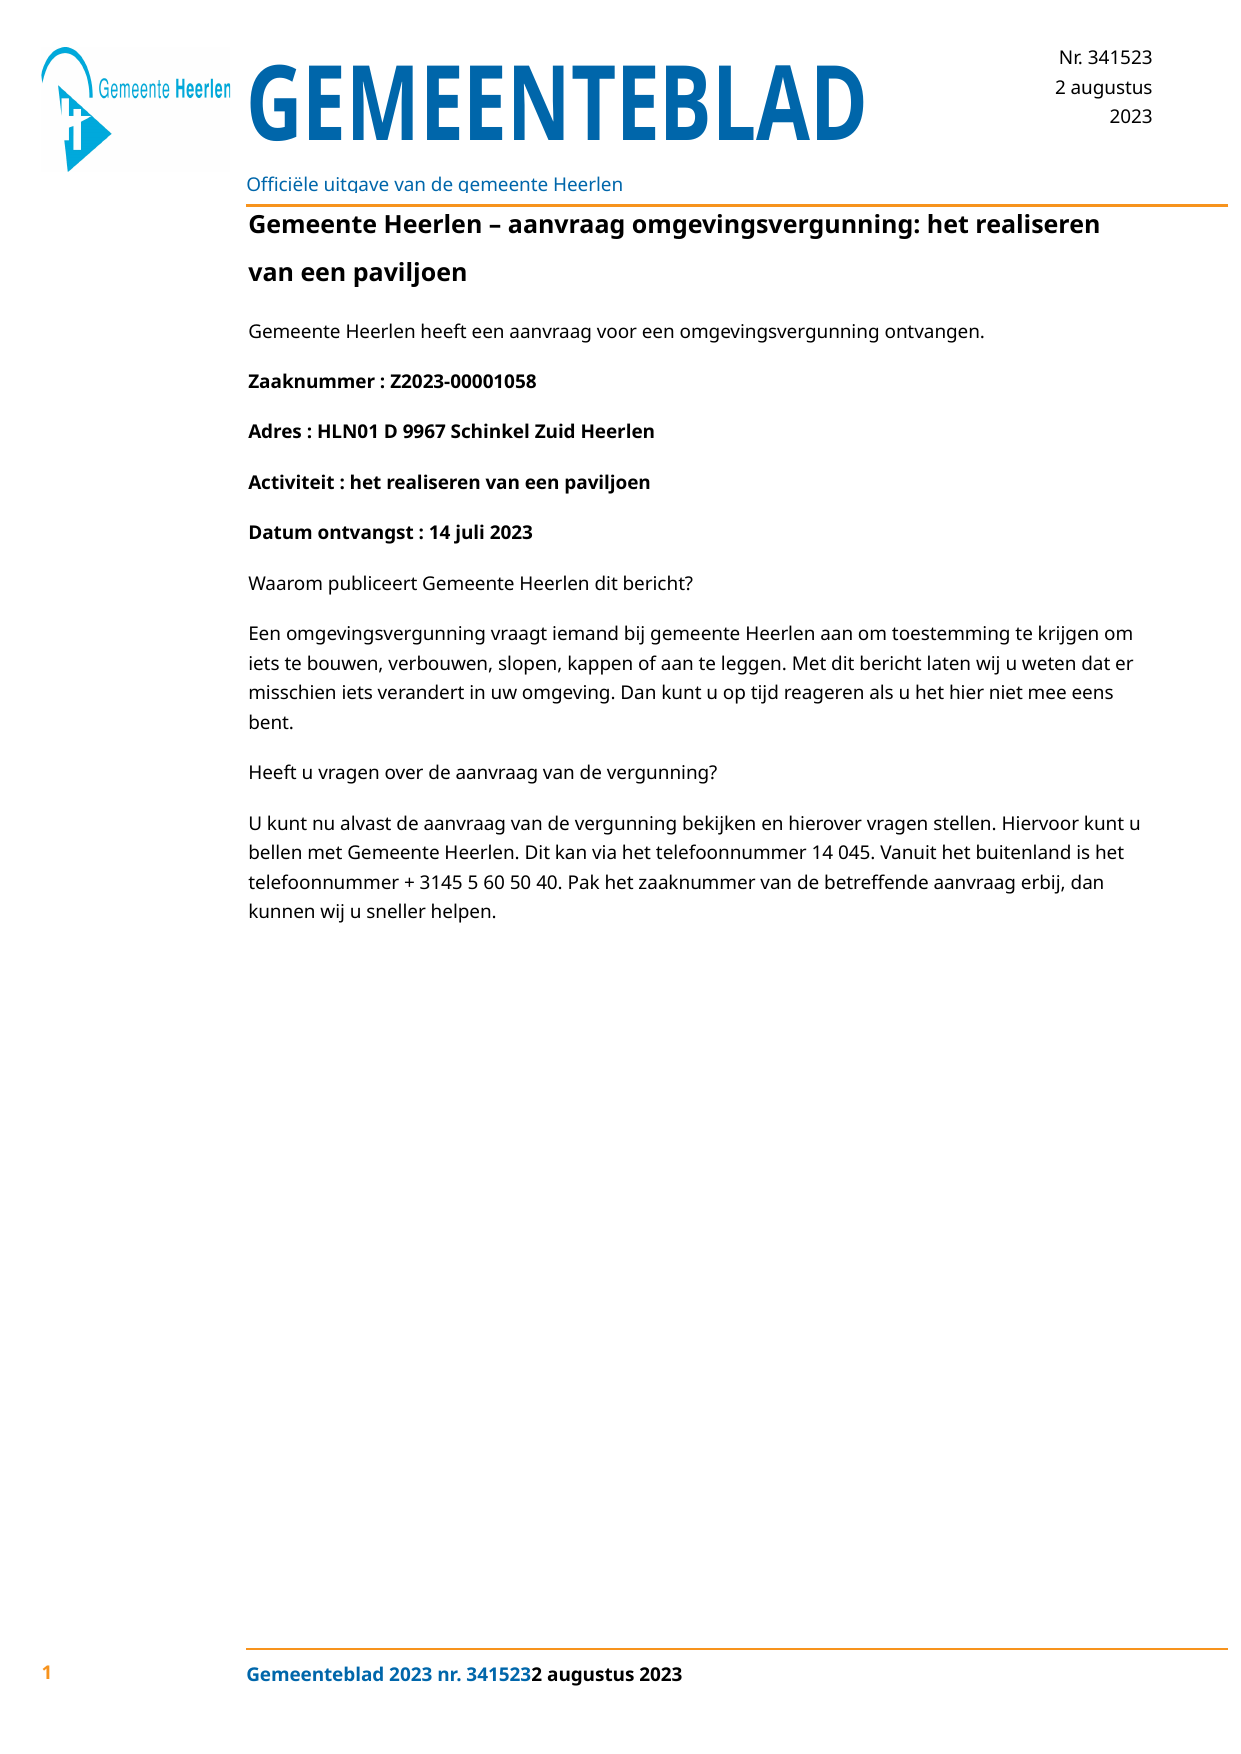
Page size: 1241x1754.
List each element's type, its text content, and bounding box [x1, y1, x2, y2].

text Waarom publiceert Gemeente Heerlen dit bericht? [248, 570, 1152, 596]
text Adres : HLN01 D 9967 Schinkel Zuid Heerlen [248, 419, 1152, 444]
picture [41, 47, 59, 70]
text Zaaknummer : Z2023-00001058 [248, 368, 1152, 394]
text Een omgevingsvergunning vraagt iemand bij gemeente Heerlen aan om toestemming te krijgen om iets te bouwen, verbouwen, slopen, kappen of aan te leggen. Met dit bericht laten wij u weten dat er misschien iets verandert in uw omgeving. Dan kunt u op tijd reageren als u het hier niet mee eens bent. [248, 620, 1152, 735]
text Gemeente Heerlen heeft een aanvraag voor een omgevingsvergunning ontvangen. [248, 318, 1152, 344]
text Gemeente Heerlen – aanvraag omgevingsvergunning: het realiseren van een paviljoen [248, 207, 1152, 288]
text Heeft u vragen over de aanvraag van de vergunning? [248, 759, 1152, 785]
text Activiteit : het realiseren van een paviljoen [248, 469, 1152, 495]
text Datum ontvangst : 14 juli 2023 [248, 519, 1152, 545]
text U kunt nu alvast de aanvraag van de vergunning bekijken en hierover vragen stellen. Hiervoor kunt u bellen met Gemeente Heerlen. Dit kan via het telefoonnummer 14 045. Vanuit het buitenland is het telefoonnummer + 3145 5 60 50 40. Pak het zaaknummer van de betreffende aanvraag erbij, dan kunnen wij u sneller helpen. [248, 810, 1152, 924]
picture [41, 47, 231, 172]
